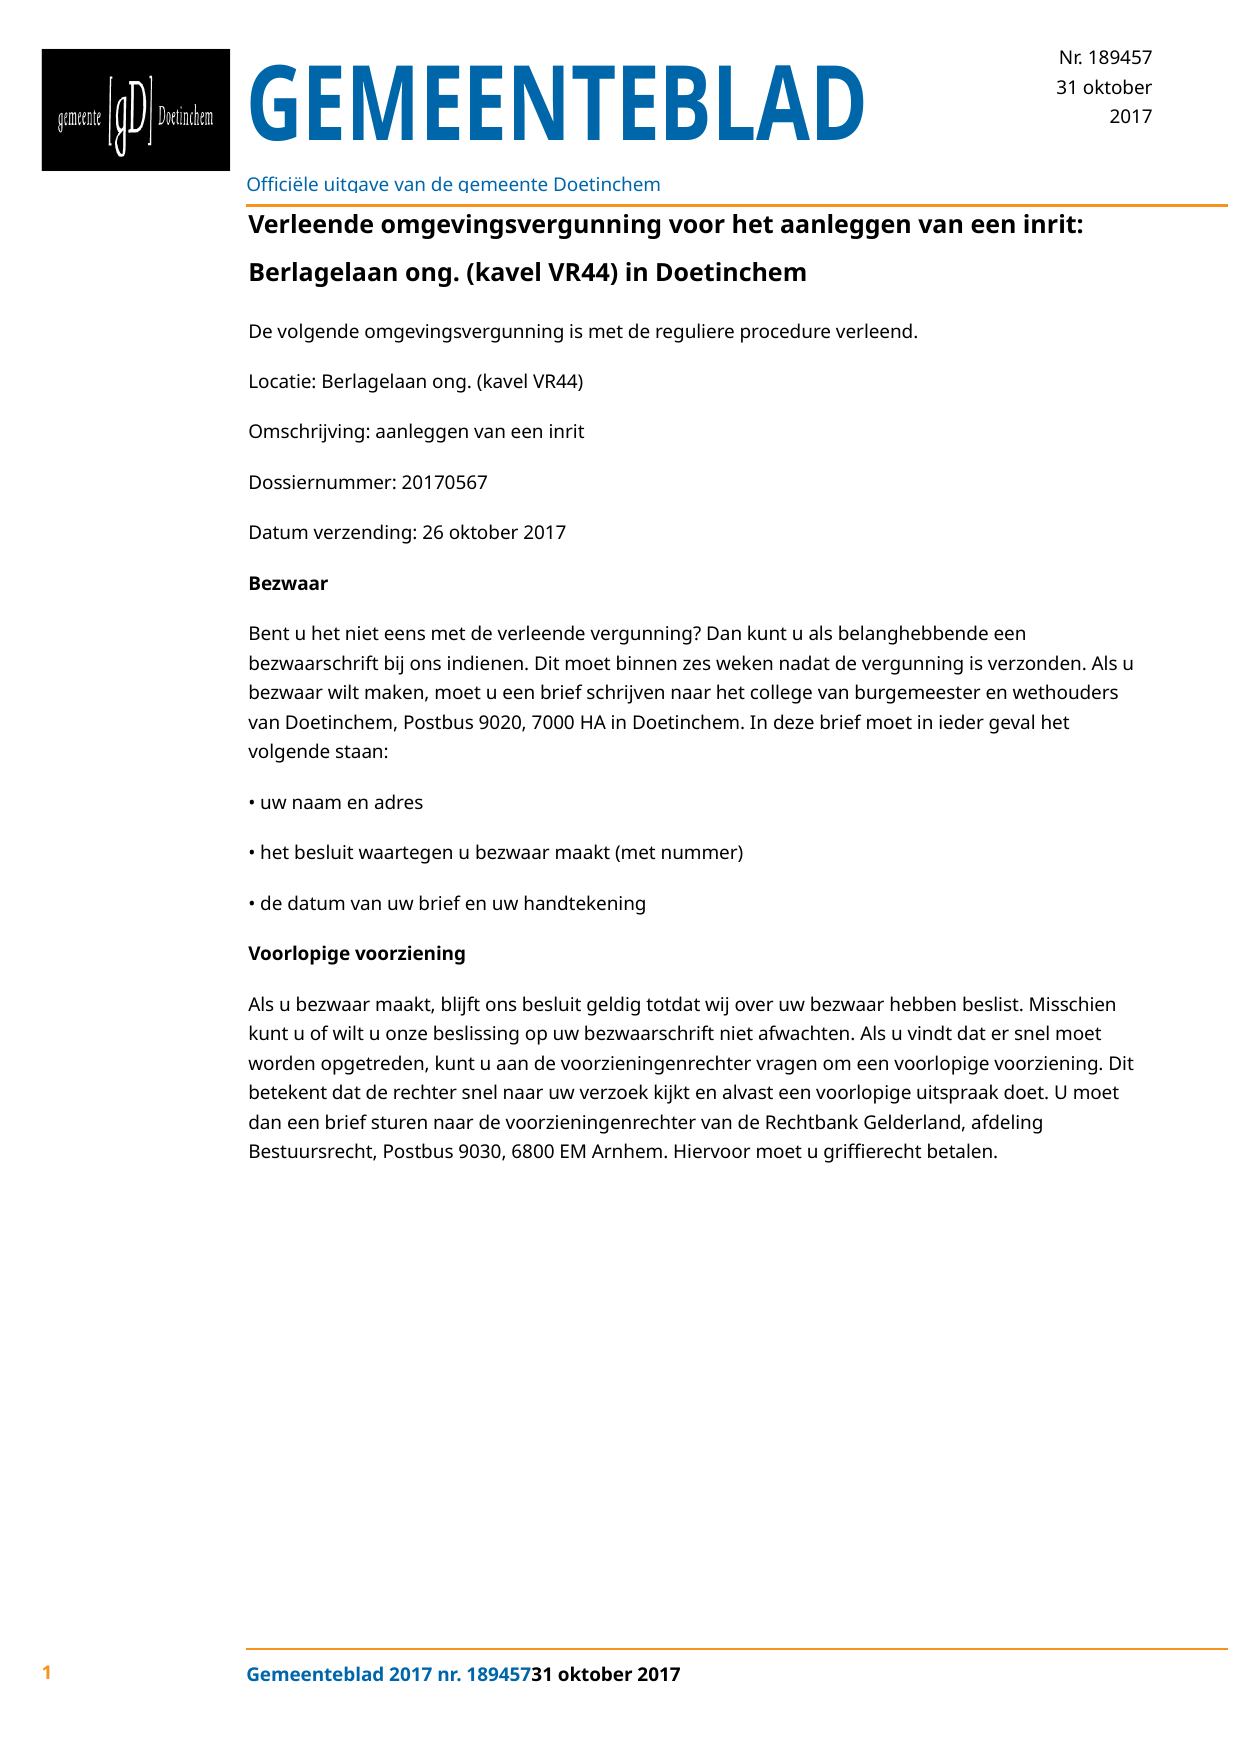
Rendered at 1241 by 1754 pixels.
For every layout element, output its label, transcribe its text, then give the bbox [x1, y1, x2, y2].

picture [41, 47, 231, 172]
text De volgende omgevingsvergunning is met de reguliere procedure verleend. [248, 318, 1152, 344]
text Bent u het niet eens met de verleende vergunning? Dan kunt u als belanghebbende een bezwaarschrift bij ons indienen. Dit moet binnen zes weken nadat de vergunning is verzonden. Als u bezwaar wilt maken, moet u een brief schrijven naar het college van burgemeester en wethouders van Doetinchem, Postbus 9020, 7000 HA in Doetinchem. In deze brief moet in ieder geval het volgende staan: [248, 620, 1152, 764]
text Locatie: Berlagelaan ong. (kavel VR44) [248, 368, 1152, 394]
text • uw naam en adres [248, 789, 1152, 815]
text Verleende omgevingsvergunning voor het aanleggen van een inrit: Berlagelaan ong. (kavel VR44) in Doetinchem [248, 207, 1152, 288]
text Datum verzending: 26 oktober 2017 [248, 519, 1152, 545]
text • de datum van uw brief en uw handtekening [248, 890, 1152, 916]
text • het besluit waartegen u bezwaar maakt (met nummer) [248, 839, 1152, 865]
text Als u bezwaar maakt, blijft ons besluit geldig totdat wij over uw bezwaar hebben beslist. Misschien kunt u of wilt u onze beslissing op uw bezwaarschrift niet afwachten. Als u vindt dat er snel moet worden opgetreden, kunt u aan de voorzieningenrechter vragen om een voorlopige voorziening. Dit betekent dat de rechter snel naar uw verzoek kijkt en alvast een voorlopige uitspraak doet. U moet dan een brief sturen naar de voorzieningenrechter van de Rechtbank Gelderland, afdeling Bestuursrecht, Postbus 9030, 6800 EM Arnhem. Hiervoor moet u griffierecht betalen. [248, 991, 1152, 1164]
text Voorlopige voorziening [248, 940, 1152, 966]
text Dossiernummer: 20170567 [248, 469, 1152, 495]
text Bezwaar [248, 570, 1152, 596]
text Omschrijving: aanleggen van een inrit [248, 419, 1152, 444]
